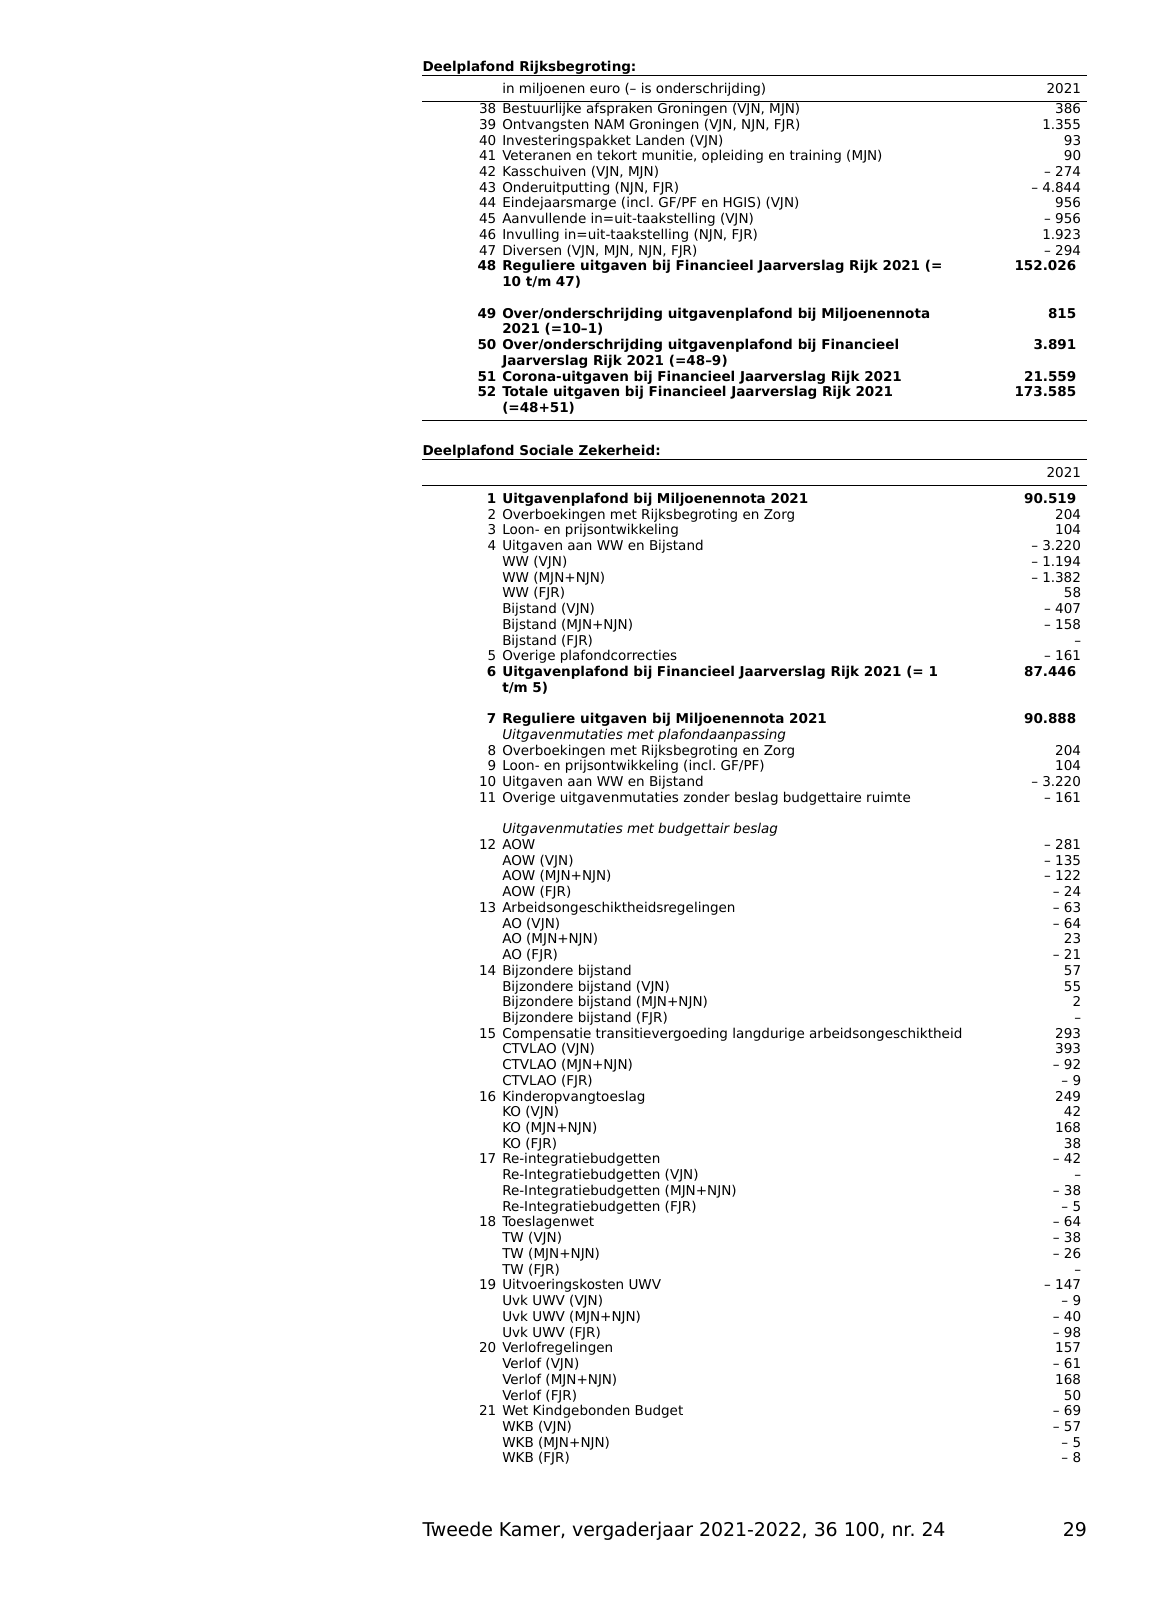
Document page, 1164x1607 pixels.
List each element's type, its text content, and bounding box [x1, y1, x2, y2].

table_cell 168 [969, 1120, 1087, 1136]
table_cell [422, 1419, 496, 1434]
table_cell [422, 868, 496, 884]
table_cell 45 [422, 211, 496, 227]
table_cell – [969, 1261, 1087, 1277]
table_cell 16 [422, 1089, 496, 1104]
table_cell – 3.220 [969, 538, 1087, 554]
table_cell – 98 [969, 1324, 1087, 1340]
table_cell Uitgavenmutaties met plafondaanpassing [496, 727, 968, 742]
table_cell Aanvullende in=uit-taakstelling (VJN) [496, 211, 968, 227]
table_cell 90.519 [969, 486, 1087, 506]
table_cell 46 [422, 227, 496, 242]
table_cell 386 [969, 102, 1087, 117]
table_cell – 135 [969, 853, 1087, 868]
table_cell Bijzondere bijstand (MJN+NJN) [496, 994, 968, 1010]
table_cell Over/onderschrijding uitgavenplafond bij Financieel Jaarverslag Rijk 2021 (=48–9) [496, 337, 968, 368]
table_cell 1.923 [969, 227, 1087, 242]
table_cell 13 [422, 900, 496, 915]
table_cell – 42 [969, 1151, 1087, 1167]
table_cell Wet Kindgebonden Budget [496, 1403, 968, 1419]
table_cell Overboekingen met Rijksbegroting en Zorg [496, 506, 968, 522]
table_cell – 92 [969, 1057, 1087, 1073]
table_cell Re-Integratiebudgetten (VJN) [496, 1167, 968, 1183]
table_cell TW (FJR) [496, 1261, 968, 1277]
table_cell Overboekingen met Rijksbegroting en Zorg [496, 743, 968, 758]
table_cell [496, 460, 968, 485]
table_cell [422, 805, 496, 821]
table_cell – 64 [969, 915, 1087, 931]
table_cell [422, 1136, 496, 1151]
table_cell WKB (FJR) [496, 1450, 968, 1466]
table_cell [422, 1293, 496, 1309]
table_cell 3 [422, 522, 496, 538]
table_cell TW (VJN) [496, 1230, 968, 1246]
table_cell [422, 1041, 496, 1057]
table_cell Verlofregelingen [496, 1340, 968, 1356]
table_cell [422, 1356, 496, 1372]
table_cell 17 [422, 1151, 496, 1167]
table_cell 393 [969, 1041, 1087, 1057]
table_cell [422, 585, 496, 601]
table_cell 50 [969, 1387, 1087, 1403]
table_cell 11 [422, 790, 496, 805]
table_cell 42 [969, 1104, 1087, 1120]
table_cell [422, 931, 496, 947]
table_cell [422, 821, 496, 837]
table_cell – 69 [969, 1403, 1087, 1419]
table_cell 5 [422, 648, 496, 664]
table_cell 90.888 [969, 711, 1087, 727]
table_cell [422, 1057, 496, 1073]
table_cell [969, 727, 1087, 742]
table_cell 49 [422, 305, 496, 337]
table_cell Eindejaarsmarge (incl. GF/PF en HGIS) (VJN) [496, 195, 968, 211]
table_cell [422, 884, 496, 900]
table_cell WKB (VJN) [496, 1419, 968, 1434]
table_cell KO (MJN+NJN) [496, 1120, 968, 1136]
table_cell 55 [969, 978, 1087, 994]
table_cell AOW (FJR) [496, 884, 968, 900]
table_cell – 147 [969, 1277, 1087, 1293]
table_cell Bijstand (FJR) [496, 632, 968, 648]
table_cell [422, 76, 496, 101]
table_cell [422, 1387, 496, 1403]
table_cell 104 [969, 522, 1087, 538]
table_cell – 1.194 [969, 554, 1087, 569]
table_cell 23 [969, 931, 1087, 947]
table_cell – 26 [969, 1246, 1087, 1261]
table_cell Totale uitgaven bij Financieel Jaarverslag Rijk 2021 (=48+51) [496, 384, 968, 420]
table_cell – 5 [969, 1199, 1087, 1214]
table_cell 47 [422, 243, 496, 258]
table_cell [422, 632, 496, 648]
table_cell [422, 1120, 496, 1136]
table_cell – 1.382 [969, 569, 1087, 585]
table_cell – 9 [969, 1293, 1087, 1309]
table_cell WW (FJR) [496, 585, 968, 601]
table_cell Uvk UWV (MJN+NJN) [496, 1309, 968, 1324]
table_cell Loon- en prijsontwikkeling [496, 522, 968, 538]
table_cell 19 [422, 1277, 496, 1293]
table_cell Invulling in=uit-taakstelling (NJN, FJR) [496, 227, 968, 242]
table_cell WKB (MJN+NJN) [496, 1435, 968, 1450]
table_cell 2021 [969, 460, 1087, 485]
table_cell 51 [422, 368, 496, 384]
table_cell Uitgaven aan WW en Bijstand [496, 538, 968, 554]
table_cell 104 [969, 758, 1087, 774]
table_cell – 3.220 [969, 774, 1087, 789]
table_cell 52 [422, 384, 496, 420]
table_cell 15 [422, 1026, 496, 1041]
table_cell – 64 [969, 1214, 1087, 1230]
table_cell Re-Integratiebudgetten (FJR) [496, 1199, 968, 1214]
table_cell [422, 853, 496, 868]
table_cell – 24 [969, 884, 1087, 900]
table_cell [422, 1167, 496, 1183]
table_cell 956 [969, 195, 1087, 211]
table_cell Arbeidsongeschiktheidsregelingen [496, 900, 968, 915]
table_cell – 9 [969, 1073, 1087, 1088]
table_cell Onderuitputting (NJN, FJR) [496, 180, 968, 195]
table_cell [422, 994, 496, 1010]
table_cell [422, 290, 496, 305]
table_cell – 407 [969, 601, 1087, 617]
table_cell 93 [969, 133, 1087, 148]
table_cell 38 [969, 1136, 1087, 1151]
table_cell Kinderopvangtoeslag [496, 1089, 968, 1104]
table_cell Veteranen en tekort munitie, opleiding en training (MJN) [496, 148, 968, 164]
table_cell 2 [422, 506, 496, 522]
table_cell 41 [422, 148, 496, 164]
table_cell [422, 1324, 496, 1340]
table_cell WW (VJN) [496, 554, 968, 569]
table_cell [422, 601, 496, 617]
table_cell Reguliere uitgaven bij Financieel Jaarverslag Rijk 2021 (= 10 t/m 47) [496, 258, 968, 290]
table_cell [496, 805, 968, 821]
table_cell [422, 915, 496, 931]
table_cell Verlof (MJN+NJN) [496, 1372, 968, 1387]
table_cell 2021 [969, 76, 1087, 101]
table_cell Overige uitgavenmutaties zonder beslag budgettaire ruimte [496, 790, 968, 805]
table_cell AO (FJR) [496, 947, 968, 963]
table_cell 44 [422, 195, 496, 211]
table_cell [422, 1104, 496, 1120]
table_cell Reguliere uitgaven bij Miljoenennota 2021 [496, 711, 968, 727]
table_cell – 161 [969, 790, 1087, 805]
table_cell – [969, 1010, 1087, 1026]
table_cell – 5 [969, 1435, 1087, 1450]
table_cell Verlof (FJR) [496, 1387, 968, 1403]
table_cell – 956 [969, 211, 1087, 227]
table_cell Diversen (VJN, MJN, NJN, FJR) [496, 243, 968, 258]
table_cell [422, 727, 496, 742]
table_cell [422, 1183, 496, 1198]
table_cell Bijzondere bijstand [496, 963, 968, 978]
table_cell Toeslagenwet [496, 1214, 968, 1230]
table_cell 7 [422, 711, 496, 727]
table_cell Uvk UWV (VJN) [496, 1293, 968, 1309]
table_cell 815 [969, 305, 1087, 337]
table_cell Corona-uitgaven bij Financieel Jaarverslag Rijk 2021 [496, 368, 968, 384]
table_cell – 274 [969, 164, 1087, 179]
table_cell Uitgavenplafond bij Miljoenennota 2021 [496, 486, 968, 506]
table_cell 50 [422, 337, 496, 368]
table_cell [969, 805, 1087, 821]
table_cell [496, 290, 968, 305]
table_cell Bijstand (VJN) [496, 601, 968, 617]
table_cell [422, 569, 496, 585]
table_cell [422, 1199, 496, 1214]
table_cell – 8 [969, 1450, 1087, 1466]
table_cell Re-integratiebudgetten [496, 1151, 968, 1167]
table_cell 20 [422, 1340, 496, 1356]
table_cell [422, 1309, 496, 1324]
table_cell [969, 821, 1087, 837]
table_cell 43 [422, 180, 496, 195]
table_cell WW (MJN+NJN) [496, 569, 968, 585]
table_cell 1 [422, 486, 496, 506]
table_cell 9 [422, 758, 496, 774]
table_cell Overige plafondcorrecties [496, 648, 968, 664]
table_cell 58 [969, 585, 1087, 601]
table_cell 57 [969, 963, 1087, 978]
table_cell CTVLAO (VJN) [496, 1041, 968, 1057]
table_cell Investeringspakket Landen (VJN) [496, 133, 968, 148]
table_cell 21 [422, 1403, 496, 1419]
table_cell Bijzondere bijstand (VJN) [496, 978, 968, 994]
table_cell Compensatie transitievergoeding langdurige arbeidsongeschiktheid [496, 1026, 968, 1041]
table_cell Loon- en prijsontwikkeling (incl. GF/PF) [496, 758, 968, 774]
table_cell – 38 [969, 1183, 1087, 1198]
table_cell [422, 1450, 496, 1466]
table_cell 87.446 [969, 664, 1087, 695]
table_cell – 4.844 [969, 180, 1087, 195]
table_cell 12 [422, 837, 496, 852]
table_cell 8 [422, 743, 496, 758]
table_cell Uitgavenplafond bij Financieel Jaarverslag Rijk 2021 (= 1 t/m 5) [496, 664, 968, 695]
table_cell 10 [422, 774, 496, 789]
table_cell 293 [969, 1026, 1087, 1041]
table_cell [969, 695, 1087, 711]
table_cell – 281 [969, 837, 1087, 852]
table_cell – 161 [969, 648, 1087, 664]
table_cell 39 [422, 117, 496, 132]
table_cell 204 [969, 506, 1087, 522]
table_cell AOW [496, 837, 968, 852]
table_cell AO (VJN) [496, 915, 968, 931]
table_cell [422, 947, 496, 963]
table_cell CTVLAO (FJR) [496, 1073, 968, 1088]
table_cell 42 [422, 164, 496, 179]
table_cell Ontvangsten NAM Groningen (VJN, NJN, FJR) [496, 117, 968, 132]
table_cell 6 [422, 664, 496, 695]
table_cell Over/onderschrijding uitgavenplafond bij Miljoenennota 2021 (=10–1) [496, 305, 968, 337]
table_header Deelplafond Rijksbegroting: [422, 59, 1087, 75]
table_cell Kasschuiven (VJN, MJN) [496, 164, 968, 179]
table_cell [422, 1261, 496, 1277]
table_cell 3.891 [969, 337, 1087, 368]
table_cell [969, 290, 1087, 305]
table_cell Uitgaven aan WW en Bijstand [496, 774, 968, 789]
table_cell 204 [969, 743, 1087, 758]
table_cell [422, 1246, 496, 1261]
table_cell [422, 978, 496, 994]
table_cell 14 [422, 963, 496, 978]
table_cell – 294 [969, 243, 1087, 258]
table_cell 1.355 [969, 117, 1087, 132]
table_cell Bijzondere bijstand (FJR) [496, 1010, 968, 1026]
table_cell [422, 1372, 496, 1387]
table_cell 18 [422, 1214, 496, 1230]
table_cell Bestuurlijke afspraken Groningen (VJN, MJN) [496, 102, 968, 117]
table_cell [422, 460, 496, 485]
table_cell [496, 695, 968, 711]
table_cell 40 [422, 133, 496, 148]
table_cell 4 [422, 538, 496, 554]
table_cell 152.026 [969, 258, 1087, 290]
table_cell – 158 [969, 617, 1087, 632]
table_cell 38 [422, 102, 496, 117]
table_cell Uitvoeringskosten UWV [496, 1277, 968, 1293]
table_cell 2 [969, 994, 1087, 1010]
table_cell – 40 [969, 1309, 1087, 1324]
table_cell AOW (VJN) [496, 853, 968, 868]
table_cell 21.559 [969, 368, 1087, 384]
table_cell 249 [969, 1089, 1087, 1104]
table_cell KO (FJR) [496, 1136, 968, 1151]
table_cell 173.585 [969, 384, 1087, 420]
table_cell – 61 [969, 1356, 1087, 1372]
table_cell [422, 554, 496, 569]
table_cell KO (VJN) [496, 1104, 968, 1120]
table_cell – 57 [969, 1419, 1087, 1434]
table_cell [422, 1435, 496, 1450]
table_cell [422, 1010, 496, 1026]
table_cell Re-Integratiebudgetten (MJN+NJN) [496, 1183, 968, 1198]
table_cell Uvk UWV (FJR) [496, 1324, 968, 1340]
table_cell AOW (MJN+NJN) [496, 868, 968, 884]
table_cell in miljoenen euro (– is onderschrijding) [496, 76, 968, 101]
table_cell 157 [969, 1340, 1087, 1356]
table_cell [422, 1230, 496, 1246]
table_cell 48 [422, 258, 496, 290]
table_cell – 122 [969, 868, 1087, 884]
table_cell [422, 617, 496, 632]
table_cell – [969, 1167, 1087, 1183]
table_cell Uitgavenmutaties met budgettair beslag [496, 821, 968, 837]
table_cell 168 [969, 1372, 1087, 1387]
table_cell – [969, 632, 1087, 648]
table_header Deelplafond Sociale Zekerheid: [422, 443, 1087, 459]
table_cell AO (MJN+NJN) [496, 931, 968, 947]
table_cell [422, 695, 496, 711]
table_cell – 38 [969, 1230, 1087, 1246]
table_cell TW (MJN+NJN) [496, 1246, 968, 1261]
table_cell Verlof (VJN) [496, 1356, 968, 1372]
table_cell [422, 1073, 496, 1088]
table_cell Bijstand (MJN+NJN) [496, 617, 968, 632]
table_cell – 21 [969, 947, 1087, 963]
table_cell CTVLAO (MJN+NJN) [496, 1057, 968, 1073]
table_cell – 63 [969, 900, 1087, 915]
table_cell 90 [969, 148, 1087, 164]
